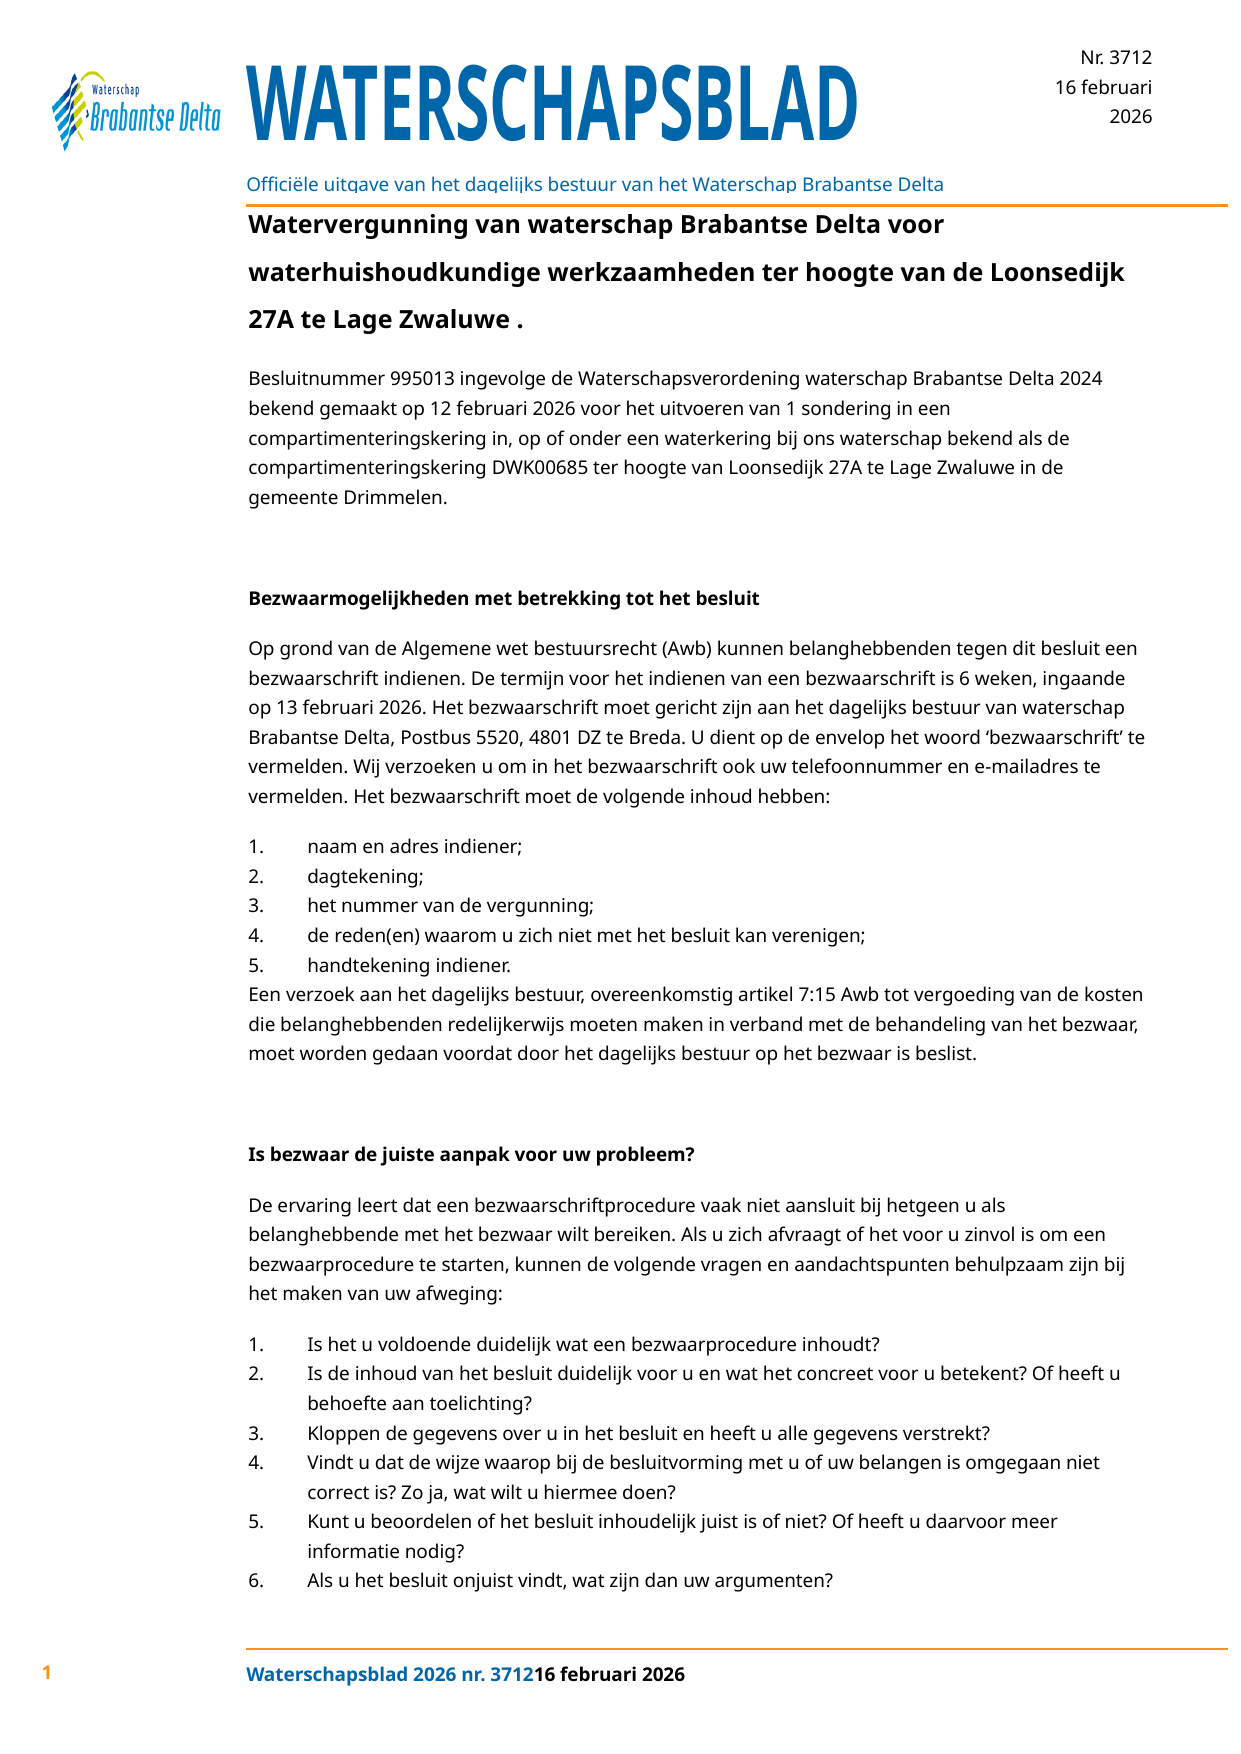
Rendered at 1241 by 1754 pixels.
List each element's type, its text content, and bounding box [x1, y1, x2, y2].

text Bezwaarmogelijkheden met betrekking tot het besluit [248, 585, 1152, 610]
list Als u het besluit onjuist vindt, wat zijn dan uw argumenten? [248, 1568, 1152, 1593]
list dagtekening; [248, 863, 1152, 889]
list handtekening indiener. [248, 952, 1152, 977]
picture [41, 47, 231, 172]
text Op grond van de Algemene wet bestuursrecht (Awb) kunnen belanghebbenden tegen dit besluit een bezwaarschrift indienen. De termijn voor het indienen van een bezwaarschrift is 6 weken, ingaande op 13 februari 2026. Het bezwaarschrift moet gericht zijn aan het dagelijks bestuur van waterschap Brabantse Delta, Postbus 5520, 4801 DZ te Breda. U dient op de envelop het woord ‘bezwaarschrift’ te vermelden. Wij verzoeken u om in het bezwaarschrift ook uw telefoonnummer en e‑mailadres te vermelden. Het bezwaarschrift moet de volgende inhoud hebben: [248, 635, 1152, 809]
list naam en adres indiener; [248, 833, 1152, 859]
text De ervaring leert dat een bezwaarschriftprocedure vaak niet aansluit bij hetgeen u als belanghebbende met het bezwaar wilt bereiken. Als u zich afvraagt of het voor u zinvol is om een bezwaarprocedure te starten, kunnen de volgende vragen en aandachtspunten behulpzaam zijn bij het maken van uw afweging: [248, 1192, 1152, 1306]
text Besluitnummer 995013 ingevolge de Waterschapsverordening waterschap Brabantse Delta 2024 bekend gemaakt op 12 februari 2026 voor het uitvoeren van 1 sondering in een compartimenteringskering in, op of onder een waterkering bij ons waterschap bekend als de compartimenteringskering DWK00685 ter hoogte van Loonsedijk 27A te Lage Zwaluwe in de gemeente Drimmelen. [248, 366, 1152, 509]
list Is het u voldoende duidelijk wat een bezwaarprocedure inhoudt? [248, 1331, 1152, 1357]
text Watervergunning van waterschap Brabantse Delta voor waterhuishoudkundige werkzaamheden ter hoogte van de Loonsedijk 27A te Lage Zwaluwe . [248, 207, 1152, 336]
list Is de inhoud van het besluit duidelijk voor u en wat het concreet voor u betekent? Of heeft u behoefte aan toelichting? [248, 1361, 1152, 1416]
list de reden(en) waarom u zich niet met het besluit kan verenigen; [248, 922, 1152, 948]
list Kloppen de gegevens over u in het besluit en heeft u alle gegevens verstrekt? [248, 1420, 1152, 1445]
list Kunt u beoordelen of het besluit inhoudelijk juist is of niet? Of heeft u daarvoor meer informatie nodig? [248, 1508, 1152, 1564]
text Een verzoek aan het dagelijks bestuur, overeenkomstig artikel 7:15 Awb tot vergoeding van de kosten die belanghebbenden redelijkerwijs moeten maken in verband met de behandeling van het bezwaar, moet worden gedaan voordat door het dagelijks bestuur op het bezwaar is beslist. [248, 981, 1152, 1066]
list Vindt u dat de wijze waarop bij de besluitvorming met u of uw belangen is omgegaan niet correct is? Zo ja, wat wilt u hiermee doen? [248, 1449, 1152, 1504]
list het nummer van de vergunning; [248, 893, 1152, 918]
text Is bezwaar de juiste aanpak voor uw probleem? [248, 1141, 1152, 1167]
